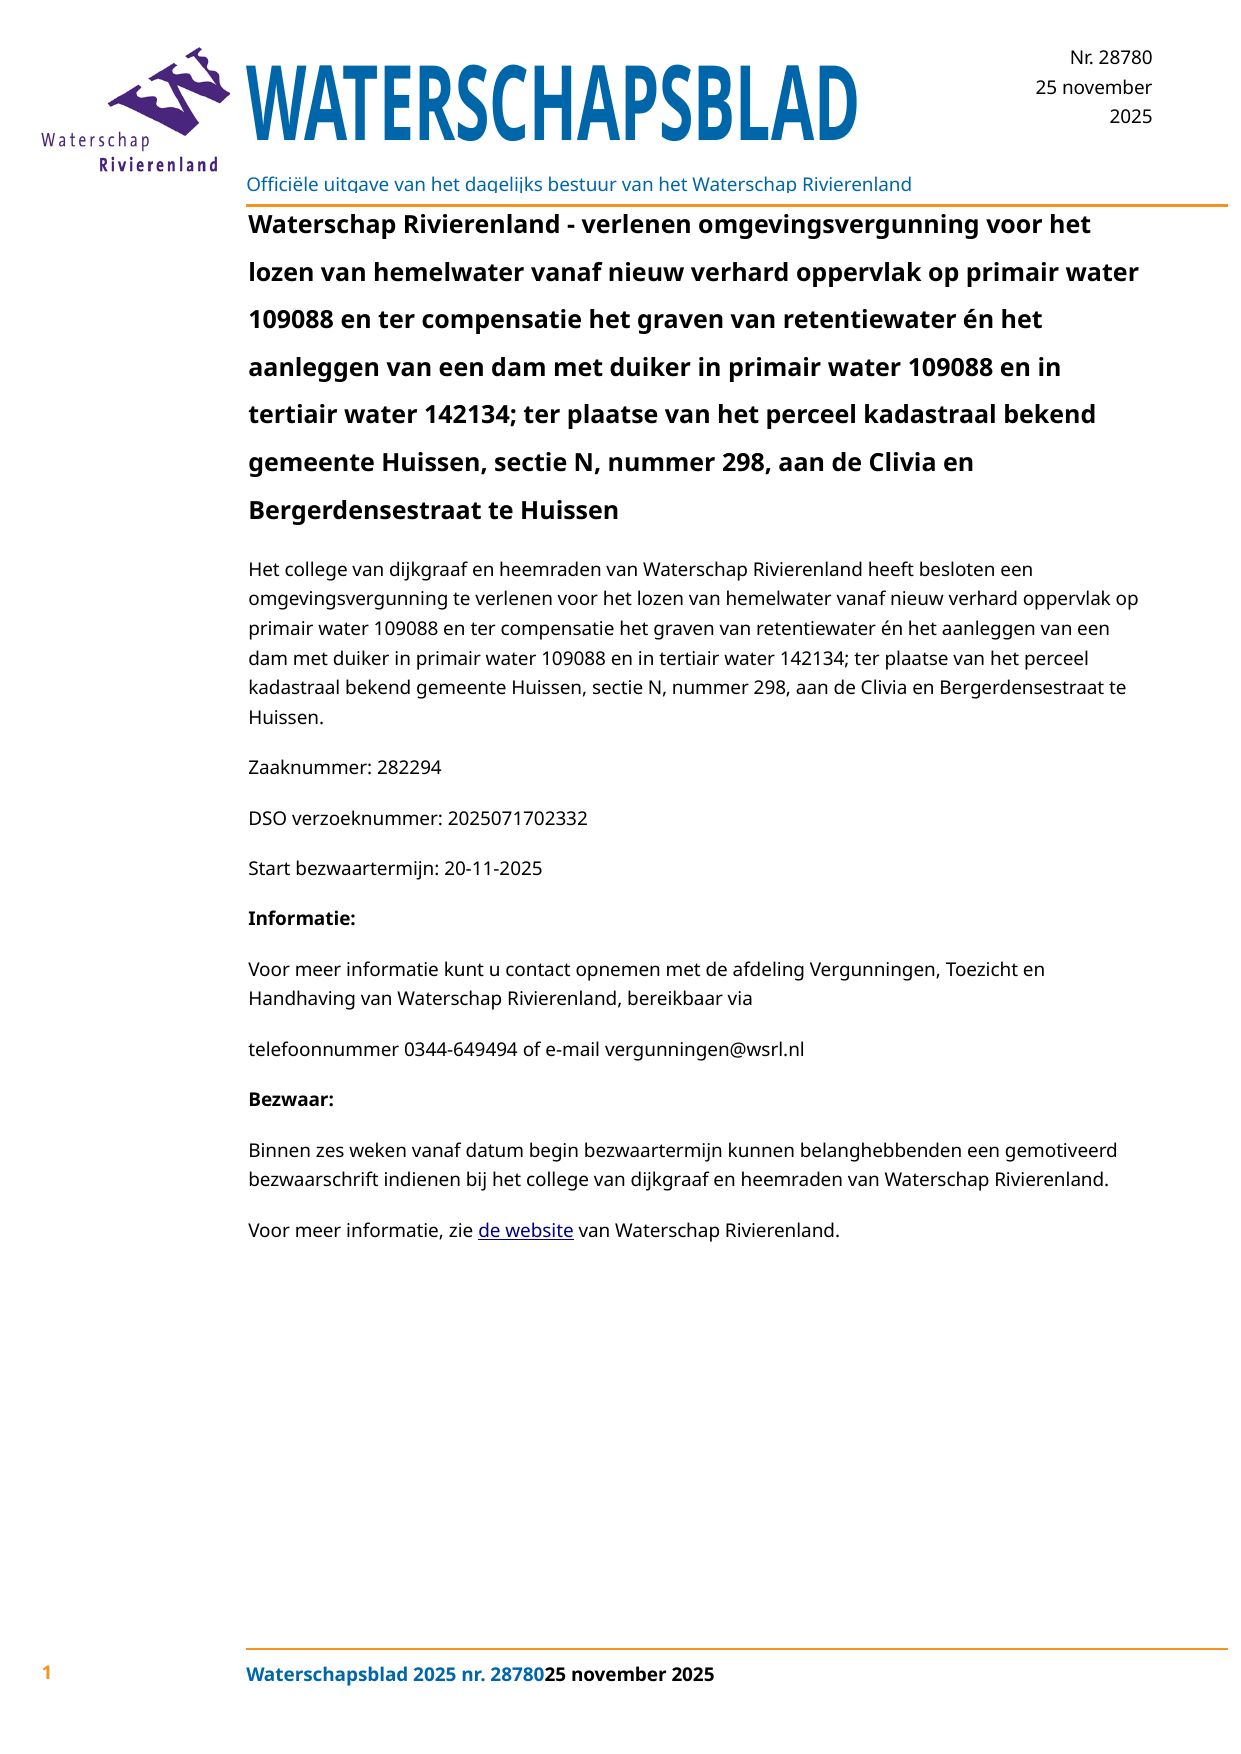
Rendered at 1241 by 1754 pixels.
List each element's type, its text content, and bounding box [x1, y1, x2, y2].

picture [41, 47, 231, 172]
text Start bezwaartermijn: 20-11-2025 [248, 855, 1152, 881]
text Voor meer informatie, zie de website van Waterschap Rivierenland. [248, 1217, 1152, 1242]
text Bezwaar: [248, 1086, 1152, 1112]
text Informatie: [248, 906, 1152, 931]
text Voor meer informatie kunt u contact opnemen met de afdeling Vergunningen, Toezicht en Handhaving van Waterschap Rivierenland, bereikbaar via [248, 956, 1152, 1011]
text DSO verzoeknummer: 2025071702332 [248, 805, 1152, 830]
text Het college van dijkgraaf en heemraden van Waterschap Rivierenland heeft besloten een omgevingsvergunning te verlenen voor het lozen van hemelwater vanaf nieuw verhard oppervlak op primair water 109088 en ter compensatie het graven van retentiewater én het aanleggen van een dam met duiker in primair water 109088 en in tertiair water 142134; ter plaatse van het perceel kadastraal bekend gemeente Huissen, sectie N‚ nummer 298, aan de Clivia en Bergerdensestraat te Huissen. [248, 556, 1152, 729]
text telefoonnummer 0344-649494 of e-mail vergunningen@wsrl.nl [248, 1036, 1152, 1062]
text Zaaknummer: 282294 [248, 754, 1152, 780]
text Binnen zes weken vanaf datum begin bezwaartermijn kunnen belanghebbenden een gemotiveerd bezwaarschrift indienen bij het college van dijkgraaf en heemraden van Waterschap Rivierenland. [248, 1137, 1152, 1192]
text Waterschap Rivierenland - verlenen omgevingsvergunning voor het lozen van hemelwater vanaf nieuw verhard oppervlak op primair water 109088 en ter compensatie het graven van retentiewater én het aanleggen van een dam met duiker in primair water 109088 en in tertiair water 142134; ter plaatse van het perceel kadastraal bekend gemeente Huissen, sectie N‚ nummer 298, aan de Clivia en Bergerdensestraat te Huissen [248, 207, 1152, 526]
